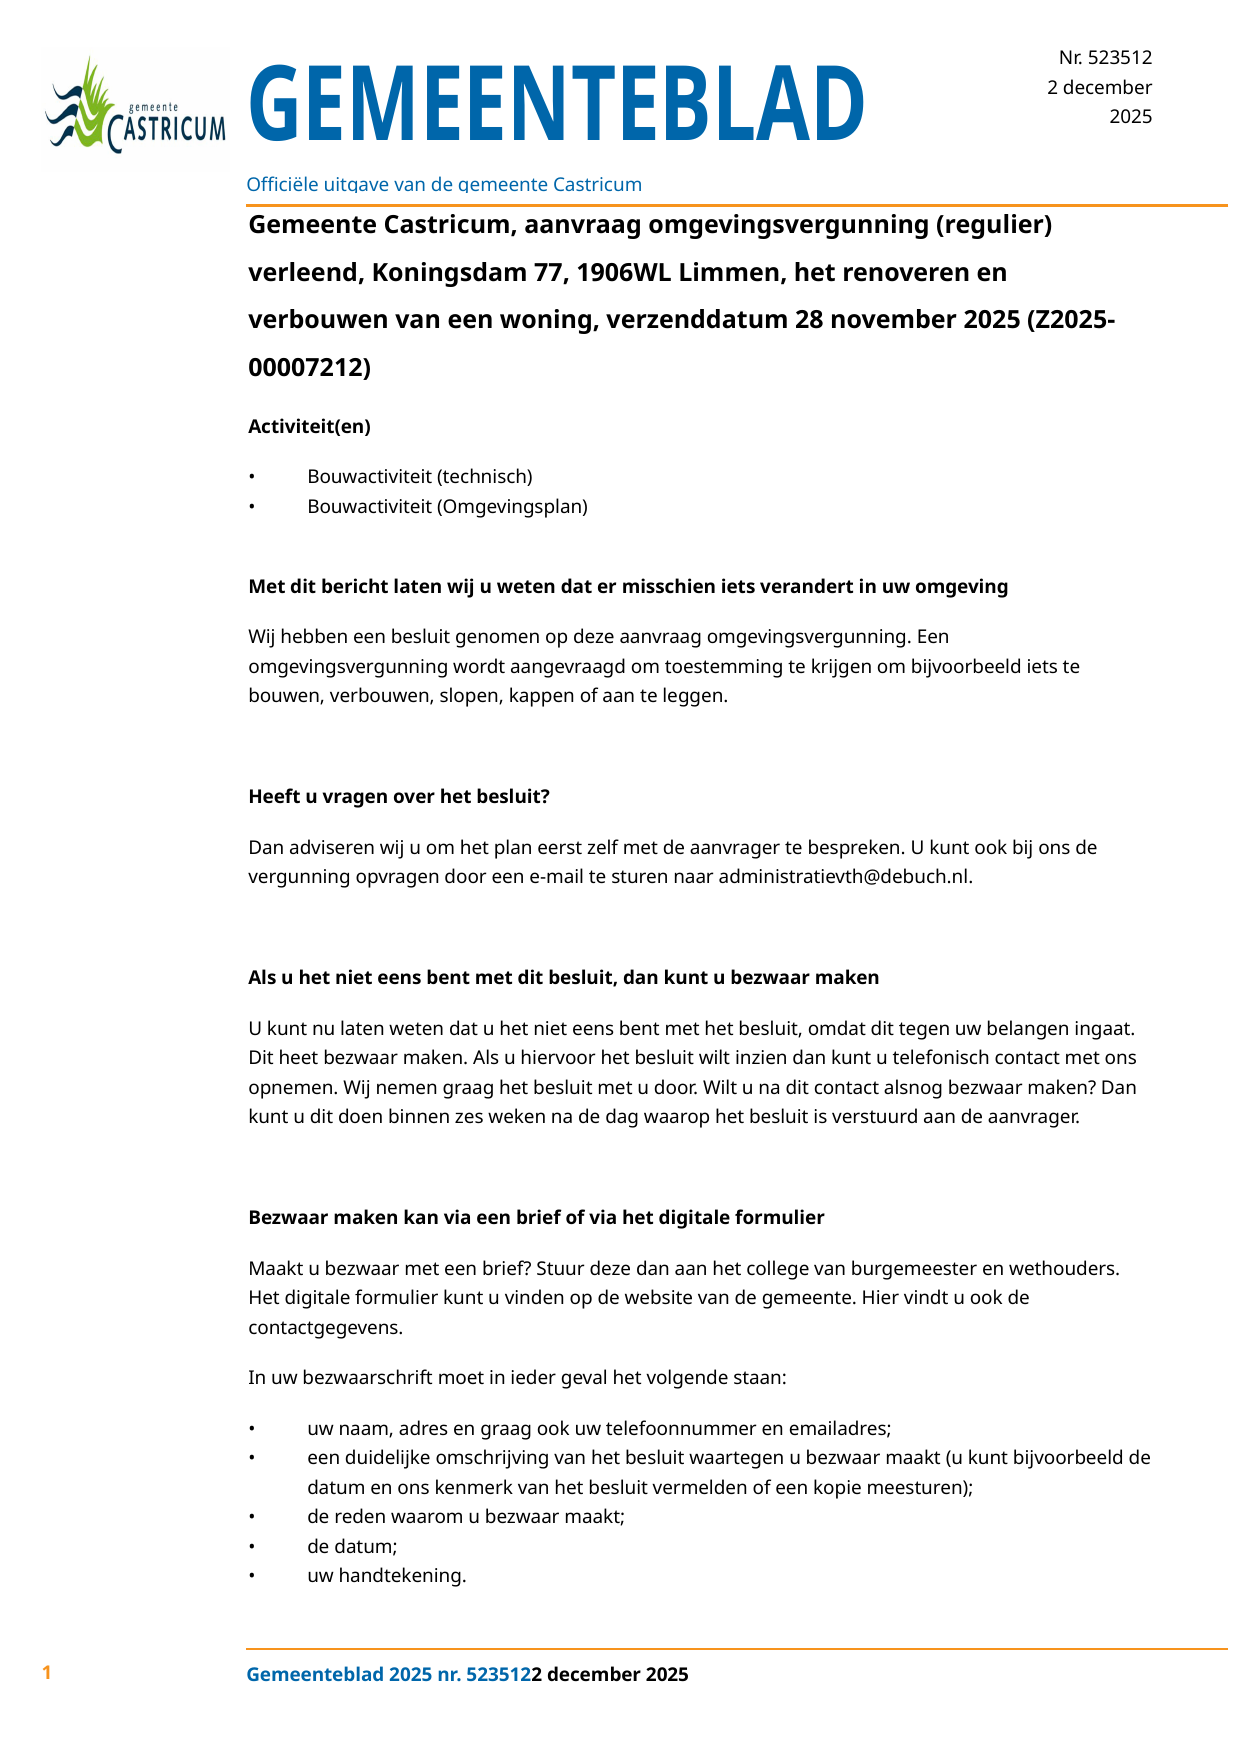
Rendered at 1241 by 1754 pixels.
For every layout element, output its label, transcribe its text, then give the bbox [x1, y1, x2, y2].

text In uw bezwaarschrift moet in ieder geval het volgende staan: [248, 1364, 1152, 1390]
text Heeft u vragen over het besluit? [248, 783, 1152, 809]
text Dan adviseren wij u om het plan eerst zelf met de aanvrager te bespreken. U kunt ook bij ons de vergunning opvragen door een e-mail te sturen naar administratievth@debuch.nl. [248, 834, 1152, 889]
list uw naam, adres en graag ook uw telefoonnummer en emailadres; [248, 1415, 1152, 1441]
list Bouwactiviteit (Omgevingsplan) [248, 493, 1152, 519]
text Activiteit(en) [248, 413, 1152, 439]
list de reden waarom u bezwaar maakt; [248, 1503, 1152, 1529]
list uw handtekening. [248, 1563, 1152, 1588]
text Als u het niet eens bent met dit besluit, dan kunt u bezwaar maken [248, 964, 1152, 990]
text Bezwaar maken kan via een brief of via het digitale formulier [248, 1204, 1152, 1230]
text Wij hebben een besluit genomen op deze aanvraag omgevingsvergunning. Een omgevingsvergunning wordt aangevraagd om toestemming te krijgen om bijvoorbeeld iets te bouwen, verbouwen, slopen, kappen of aan te leggen. [248, 623, 1152, 708]
list Bouwactiviteit (technisch) [248, 463, 1152, 489]
list de datum; [248, 1533, 1152, 1559]
text Met dit bericht laten wij u weten dat er misschien iets verandert in uw omgeving [248, 573, 1152, 599]
picture [41, 47, 231, 172]
text U kunt nu laten weten dat u het niet eens bent met het besluit, omdat dit tegen uw belangen ingaat. Dit heet bezwaar maken. Als u hiervoor het besluit wilt inzien dan kunt u telefonisch contact met ons opnemen. Wij nemen graag het besluit met u door. Wilt u na dit contact alsnog bezwaar maken? Dan kunt u dit doen binnen zes weken na de dag waarop het besluit is verstuurd aan de aanvrager. [248, 1015, 1152, 1129]
text Maakt u bezwaar met een brief? Stuur deze dan aan het college van burgemeester en wethouders. Het digitale formulier kunt u vinden op de website van de gemeente. Hier vindt u ook de contactgegevens. [248, 1255, 1152, 1340]
list een duidelijke omschrijving van het besluit waartegen u bezwaar maakt (u kunt bijvoorbeeld de datum en ons kenmerk van het besluit vermelden of een kopie meesturen); [248, 1444, 1152, 1500]
text Gemeente Castricum, aanvraag omgevingsvergunning (regulier) verleend, Koningsdam 77, 1906WL Limmen, het renoveren en verbouwen van een woning, verzenddatum 28 november 2025 (Z2025-00007212) [248, 207, 1152, 384]
